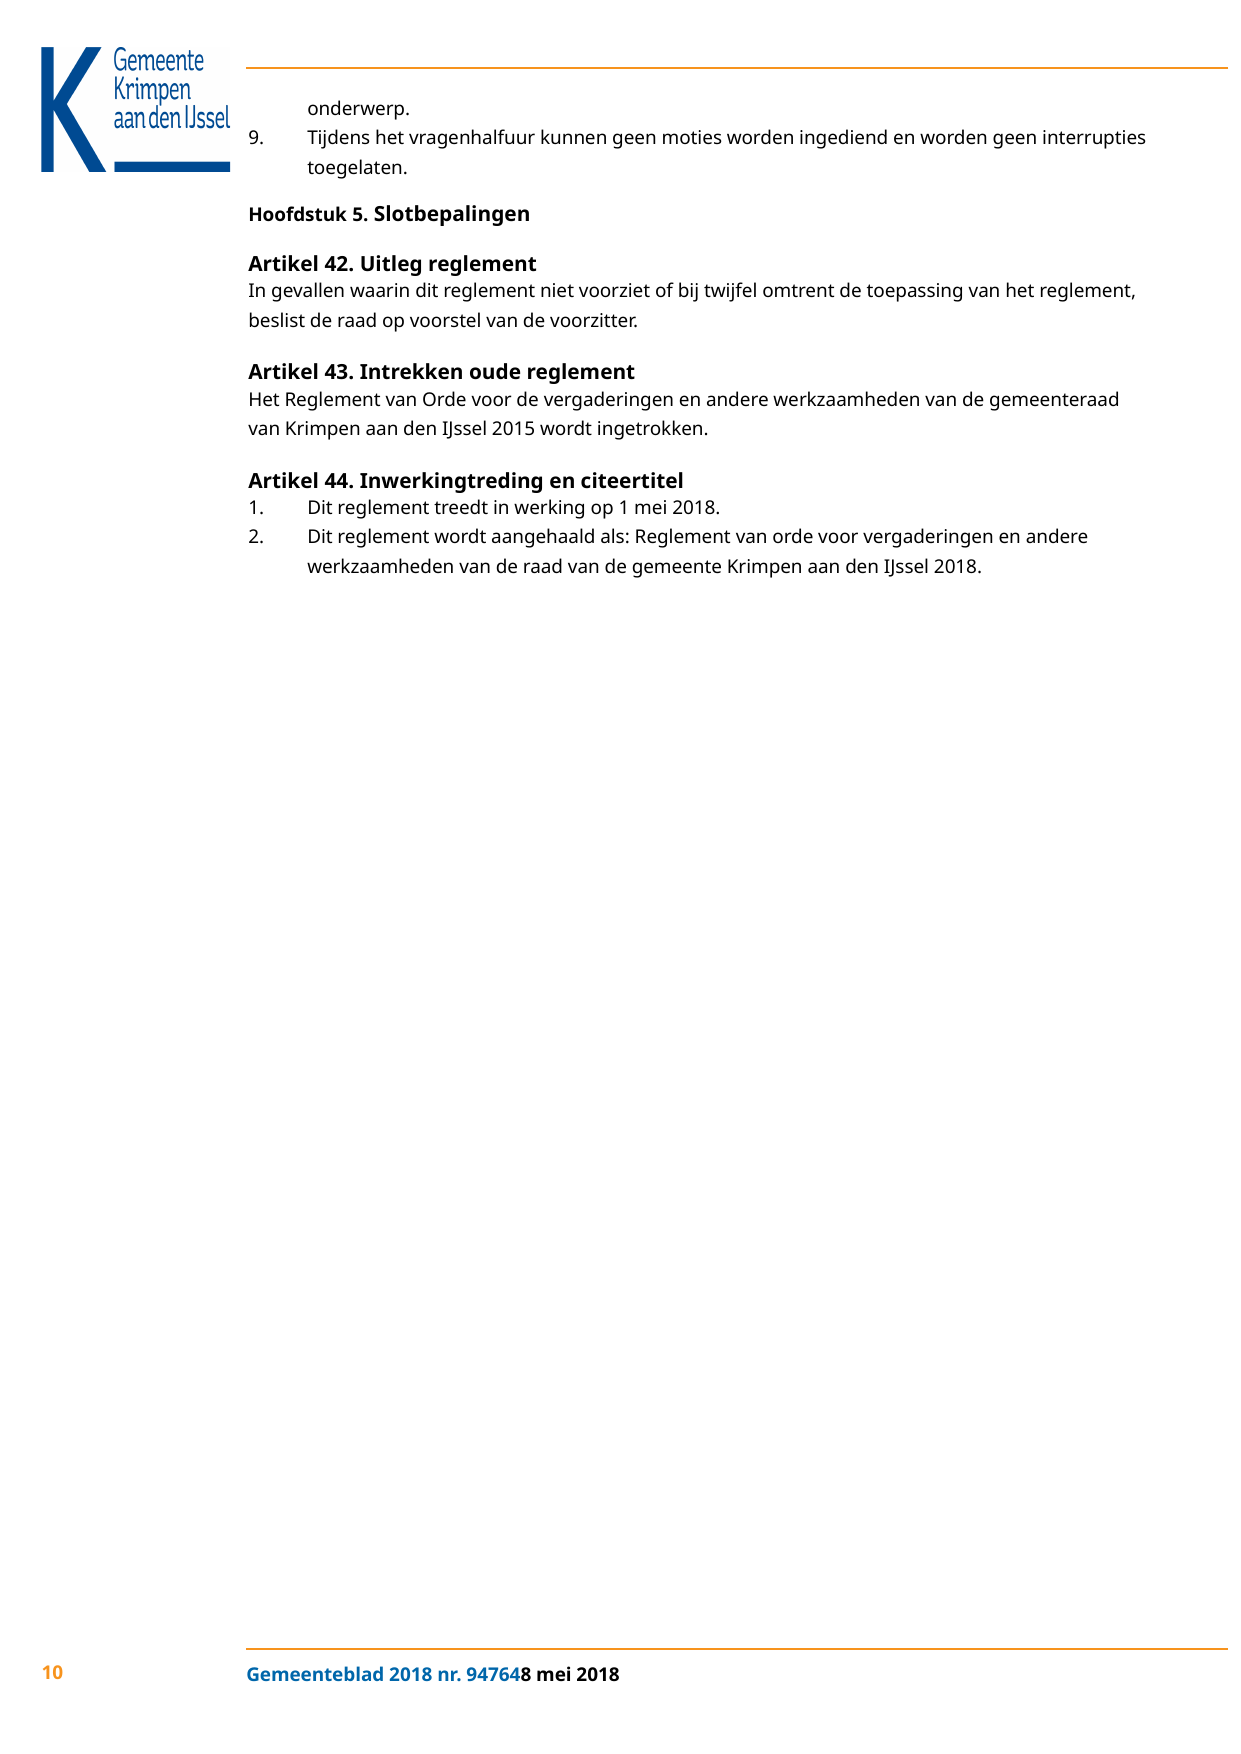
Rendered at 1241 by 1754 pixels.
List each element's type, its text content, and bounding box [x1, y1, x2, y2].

list onderwerp. [248, 95, 1152, 121]
text Hoofdstuk 5. Slotbepalingen [248, 199, 1152, 228]
text Artikel 43. Intrekken oude reglement [248, 357, 1152, 386]
list Dit reglement wordt aangehaald als: Reglement van orde voor vergaderingen en andere werkzaamheden van de raad van de gemeente Krimpen aan den IJssel 2018. [248, 524, 1152, 579]
list Dit reglement treedt in werking op 1 mei 2018. [248, 494, 1152, 520]
picture [41, 47, 231, 172]
text Artikel 42. Uitleg reglement [248, 249, 1152, 277]
text In gevallen waarin dit reglement niet voorziet of bij twijfel omtrent de toepassing van het reglement, beslist de raad op voorstel van de voorzitter. [248, 277, 1152, 333]
text Artikel 44. Inwerkingtreding en citeertitel [248, 466, 1152, 494]
list Tijdens het vragenhalfuur kunnen geen moties worden ingediend en worden geen interrupties toegelaten. [248, 124, 1152, 180]
text Het Reglement van Orde voor de vergaderingen en andere werkzaamheden van de gemeenteraad van Krimpen aan den IJssel 2015 wordt ingetrokken. [248, 386, 1152, 441]
